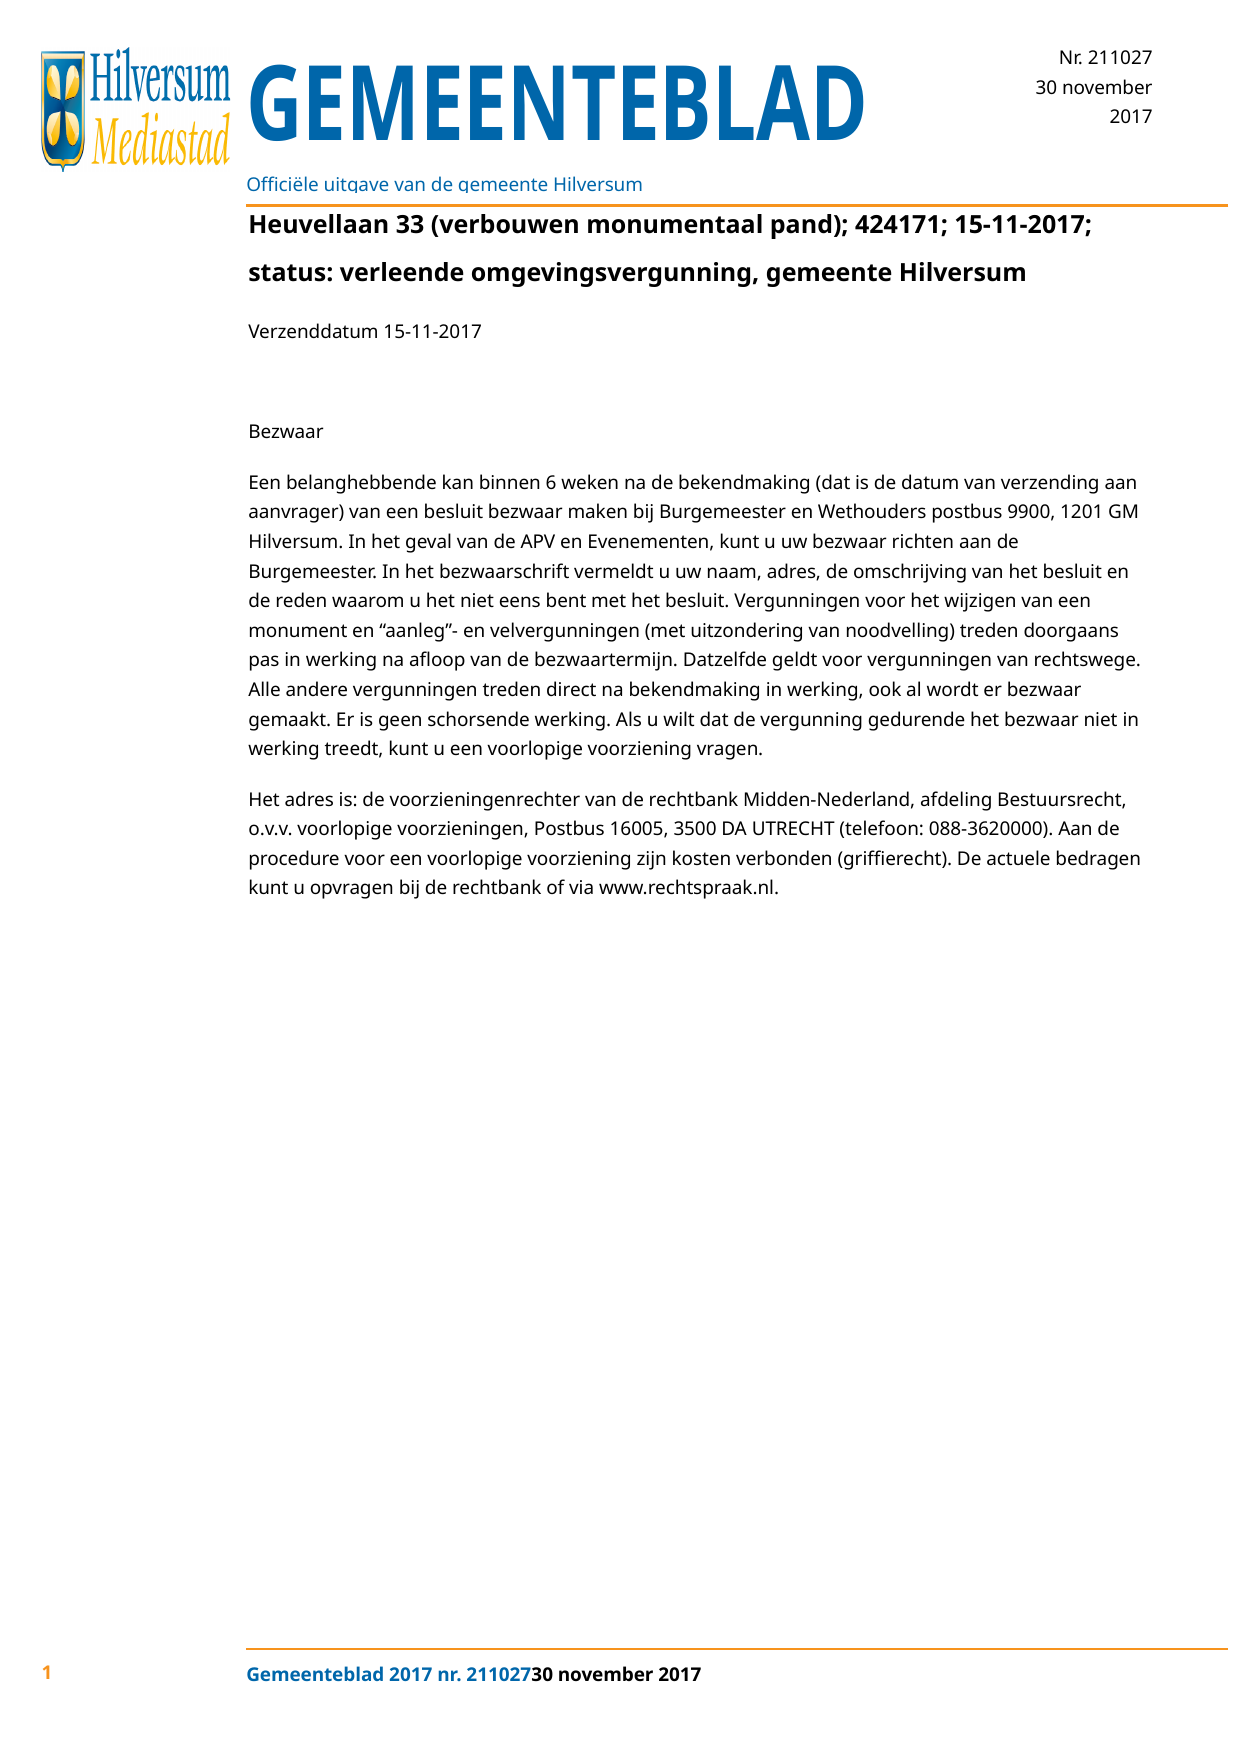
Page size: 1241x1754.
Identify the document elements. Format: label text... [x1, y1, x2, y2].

text Heuvellaan 33 (verbouwen monumentaal pand); 424171; 15-11-2017; status: verleende omgevingsvergunning, gemeente Hilversum [248, 207, 1152, 288]
text Het adres is: de voorzieningenrechter van de rechtbank Midden-Nederland, afdeling Bestuursrecht, o.v.v. voorlopige voorzieningen, Postbus 16005, 3500 DA UTRECHT (telefoon: 088-3620000). Aan de procedure voor een voorlopige voorziening zijn kosten verbonden (griffierecht). De actuele bedragen kunt u opvragen bij de rechtbank of via www.rechtspraak.nl. [248, 786, 1152, 900]
text Bezwaar [248, 419, 1152, 444]
text Een belanghebbende kan binnen 6 weken na de bekendmaking (dat is de datum van verzending aan aanvrager) van een besluit bezwaar maken bij Burgemeester en Wethouders postbus 9900, 1201 GM Hilversum. In het geval van de APV en Evenementen, kunt u uw bezwaar richten aan de Burgemeester. In het bezwaarschrift vermeldt u uw naam, adres, de omschrijving van het besluit en de reden waarom u het niet eens bent met het besluit. Vergunningen voor het wijzigen van een monument en “aanleg”- en velvergunningen (met uitzondering van noodvelling) treden doorgaans pas in werking na afloop van de bezwaartermijn. Datzelfde geldt voor vergunningen van rechtswege. Alle andere vergunningen treden direct na bekendmaking in werking, ook al wordt er bezwaar gemaakt. Er is geen schorsende werking. Als u wilt dat de vergunning gedurende het bezwaar niet in werking treedt, kunt u een voorlopige voorziening vragen. [248, 469, 1152, 761]
text Verzenddatum 15-11-2017 [248, 318, 1152, 344]
picture [41, 47, 231, 172]
